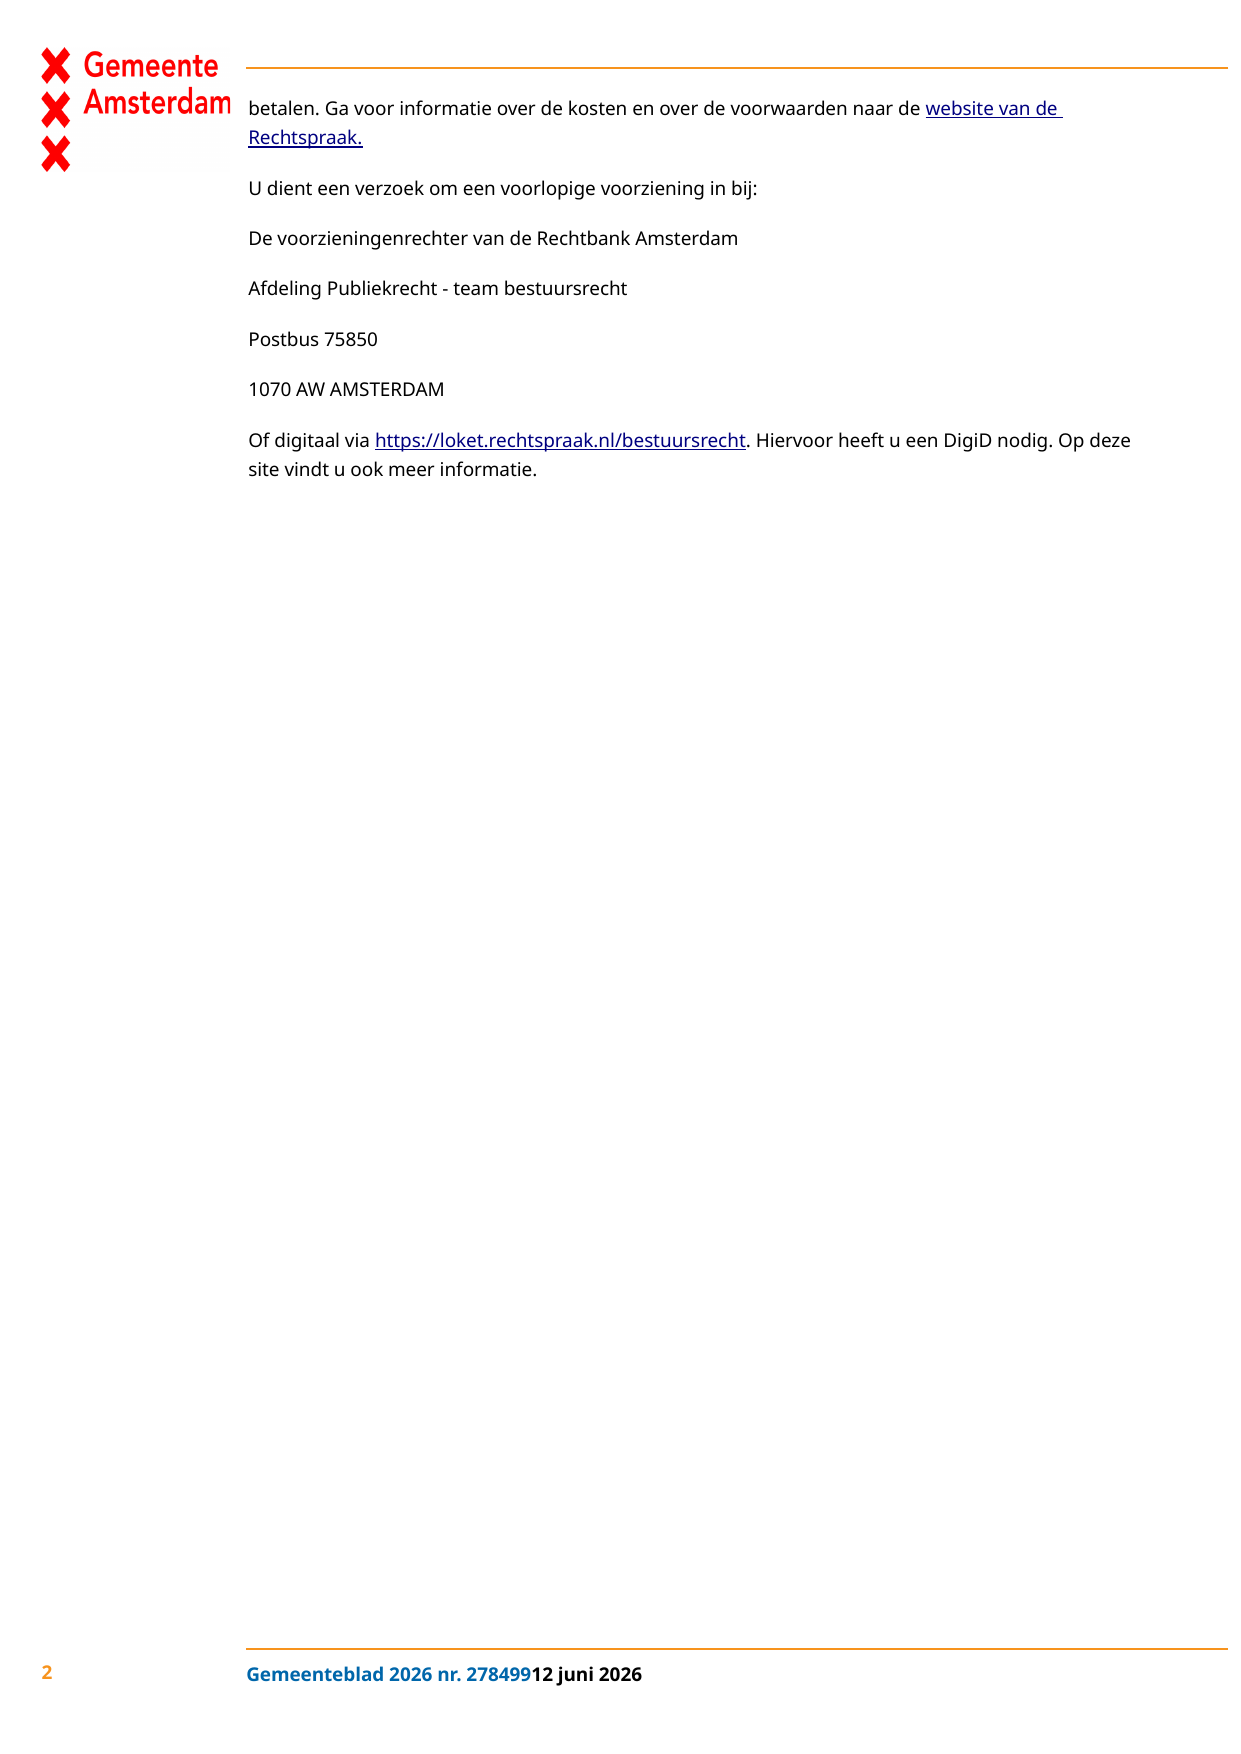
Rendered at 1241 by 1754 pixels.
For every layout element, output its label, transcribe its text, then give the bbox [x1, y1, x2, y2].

text U dient een verzoek om een voorlopige voorziening in bij: [248, 175, 1152, 201]
text Afdeling Publiekrecht - team bestuursrecht [248, 276, 1152, 301]
text 1070 AW AMSTERDAM [248, 376, 1152, 402]
text Postbus 75850 [248, 326, 1152, 352]
text Of digitaal via https://loket.rechtspraak.nl/bestuursrecht. Hiervoor heeft u een DigiD nodig. Op deze site vindt u ook meer informatie. [248, 427, 1152, 482]
text De voorzieningenrechter van de Rechtbank Amsterdam [248, 225, 1152, 251]
picture [41, 47, 231, 172]
text betalen. Ga voor informatie over de kosten en over de voorwaarden naar de website van de Rechtspraak. [248, 95, 1152, 150]
